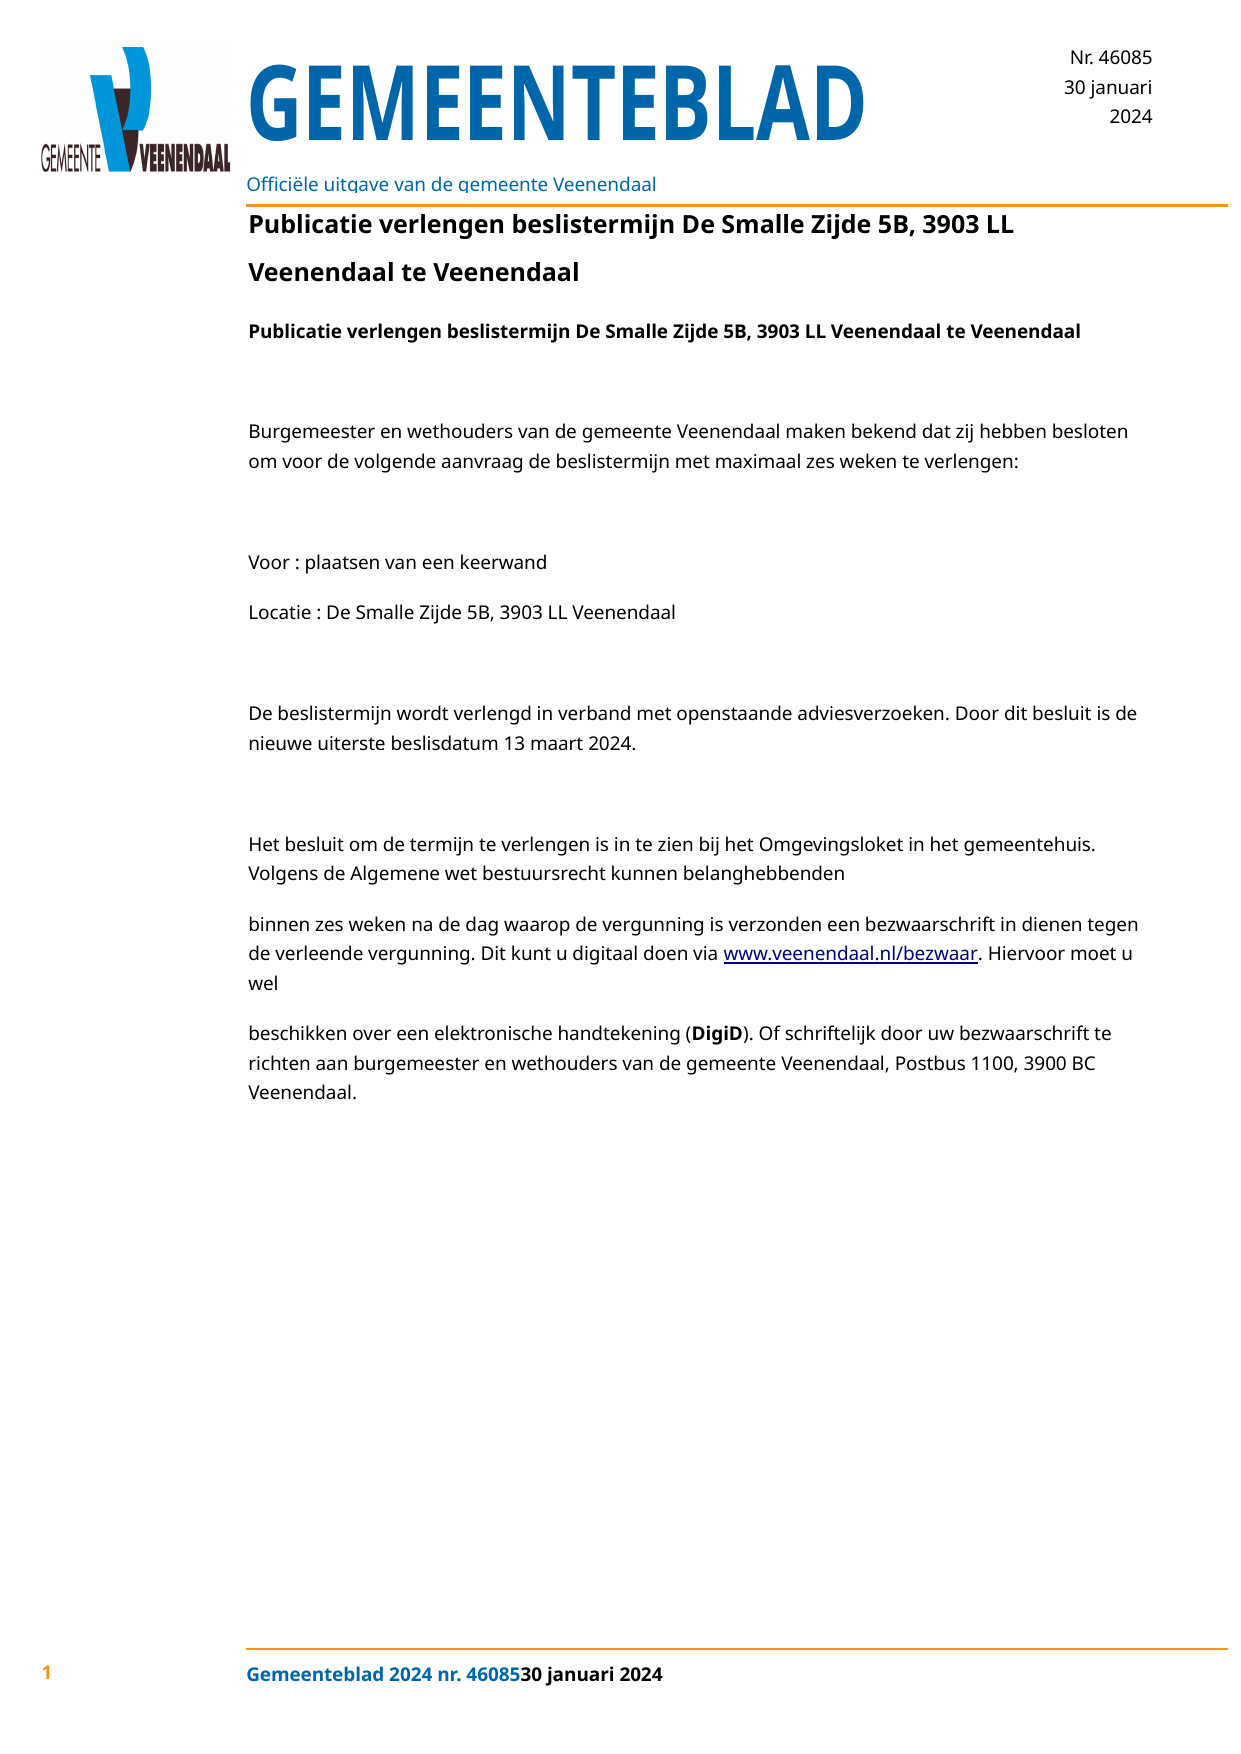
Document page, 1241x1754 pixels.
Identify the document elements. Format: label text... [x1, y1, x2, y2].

text Burgemeester en wethouders van de gemeente Veenendaal maken bekend dat zij hebben besloten om voor de volgende aanvraag de beslistermijn met maximaal zes weken te verlengen: [248, 419, 1152, 474]
text Publicatie verlengen beslistermijn De Smalle Zijde 5B, 3903 LL Veenendaal te Veenendaal [248, 207, 1152, 288]
text Locatie : De Smalle Zijde 5B, 3903 LL Veenendaal [248, 599, 1152, 625]
text binnen zes weken na de dag waarop de vergunning is verzonden een bezwaarschrift in dienen tegen de verleende vergunning. Dit kunt u digitaal doen via www.veenendaal.nl/bezwaar. Hiervoor moet u wel [248, 911, 1152, 996]
picture [41, 47, 130, 172]
text beschikken over een elektronische handtekening (DigiD). Of schriftelijk door uw bezwaarschrift te richten aan burgemeester en wethouders van de gemeente Veenendaal, Postbus 1100, 3900 BC Veenendaal. [248, 1020, 1152, 1105]
text Voor : plaatsen van een keerwand [248, 549, 1152, 575]
picture [123, 47, 231, 172]
text De beslistermijn wordt verlengd in verband met openstaande adviesverzoeken. Door dit besluit is de nieuwe uiterste beslisdatum 13 maart 2024. [248, 700, 1152, 756]
text Het besluit om de termijn te verlengen is in te zien bij het Omgevingsloket in het gemeentehuis. Volgens de Algemene wet bestuursrecht kunnen belanghebbenden [248, 831, 1152, 886]
text Publicatie verlengen beslistermijn De Smalle Zijde 5B, 3903 LL Veenendaal te Veenendaal [248, 318, 1152, 344]
